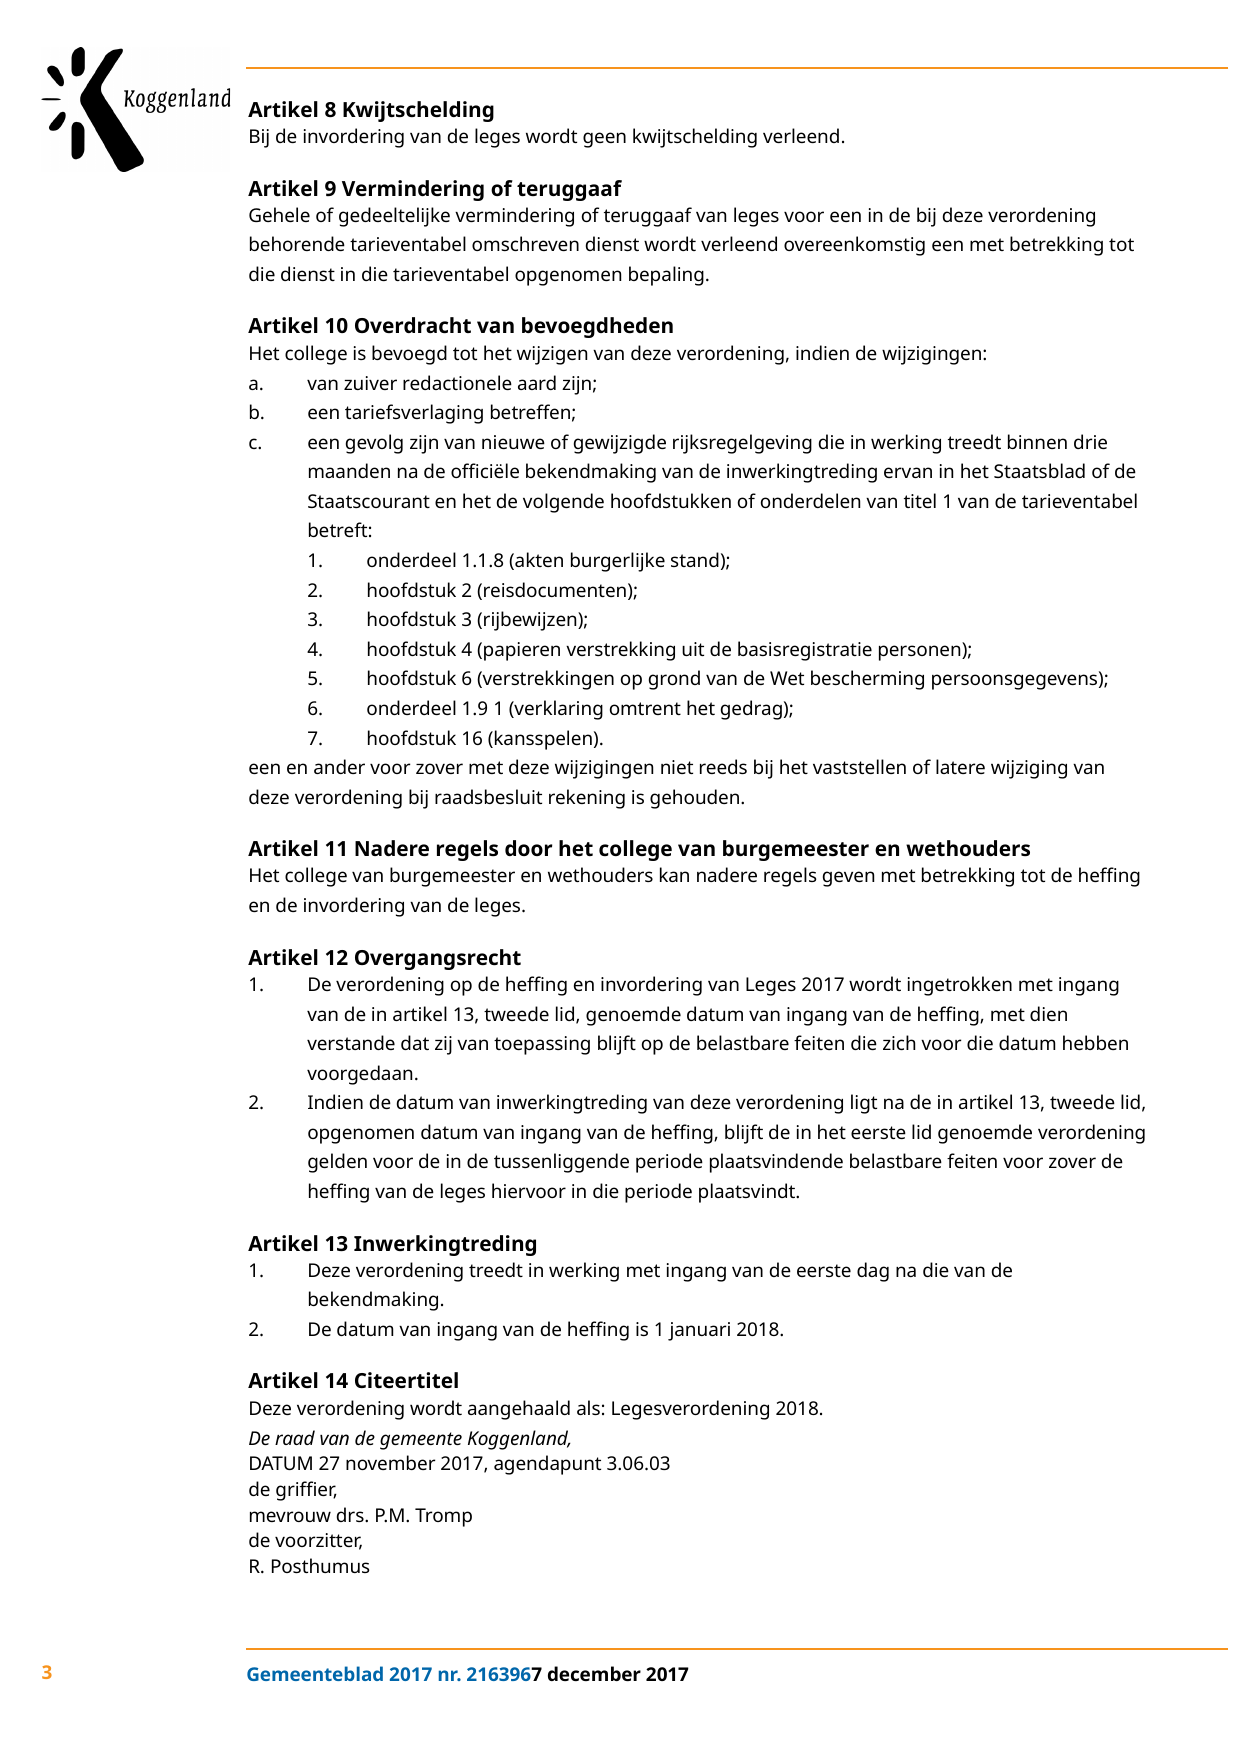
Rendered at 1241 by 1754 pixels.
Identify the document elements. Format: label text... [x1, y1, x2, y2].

list hoofdstuk 3 (rijbewijzen); [307, 606, 1152, 632]
list een tariefsverlaging betreffen; [248, 399, 1152, 425]
text R. Posthumus [248, 1553, 1152, 1579]
list De datum van ingang van de heffing is 1 januari 2018. [248, 1316, 1152, 1342]
text Artikel 11 Nadere regels door het college van burgemeester en wethouders [248, 834, 1152, 863]
text Het college is bevoegd tot het wijzigen van deze verordening, indien de wijzigingen: [248, 340, 1152, 366]
list hoofdstuk 4 (papieren verstrekking uit de basisregistratie personen); [307, 636, 1152, 662]
list hoofdstuk 16 (kansspelen). [307, 725, 1152, 750]
list hoofdstuk 6 (verstrekkingen op grond van de Wet bescherming persoonsgegevens); [307, 666, 1152, 691]
text Artikel 13 Inwerkingtreding [248, 1229, 1152, 1257]
picture [41, 47, 231, 172]
list onderdeel 1.9 1 (verklaring omtrent het gedrag); [307, 695, 1152, 721]
text Bij de invordering van de leges wordt geen kwijtschelding verleend. [248, 123, 1152, 149]
list hoofdstuk 2 (reisdocumenten); [307, 577, 1152, 602]
text Artikel 12 Overgangsrecht [248, 943, 1152, 971]
text Artikel 9 Vermindering of teruggaaf [248, 174, 1152, 202]
text Het college van burgemeester en wethouders kan nadere regels geven met betrekking tot de heffing en de invordering van de leges. [248, 863, 1152, 918]
text Gehele of gedeeltelijke vermindering of teruggaaf van leges voor een in de bij deze verordening behorende tarieventabel omschreven dienst wordt verleend overeenkomstig een met betrekking tot die dienst in die tarieventabel opgenomen bepaling. [248, 202, 1152, 287]
text Artikel 10 Overdracht van bevoegdheden [248, 312, 1152, 340]
text Artikel 14 Citeertitel [248, 1367, 1152, 1395]
text DATUM 27 november 2017, agendapunt 3.06.03 [248, 1450, 1152, 1476]
list Deze verordening treedt in werking met ingang van de eerste dag na die van de bekendmaking. [248, 1257, 1152, 1312]
list van zuiver redactionele aard zijn; [248, 370, 1152, 395]
text Artikel 8 Kwijtschelding [248, 95, 1152, 123]
text een en ander voor zover met deze wijzigingen niet reeds bij het vaststellen of latere wijziging van deze verordening bij raadsbesluit rekening is gehouden. [248, 754, 1152, 809]
text Deze verordening wordt aangehaald als: Legesverordening 2018. [248, 1395, 1152, 1421]
list Indien de datum van inwerkingtreding van deze verordening ligt na de in artikel 13, tweede lid, opgenomen datum van ingang van de heffing, blijft de in het eerste lid genoemde verordening gelden voor de in de tussenliggende periode plaatsvindende belastbare feiten voor zover de heffing van de leges hiervoor in die periode plaatsvindt. [248, 1089, 1152, 1204]
text de voorzitter, [248, 1528, 1152, 1553]
list De verordening op de heffing en invordering van Leges 2017 wordt ingetrokken met ingang van de in artikel 13, tweede lid, genoemde datum van ingang van de heffing, met dien verstande dat zij van toepassing blijft op de belastbare feiten die zich voor die datum hebben voorgedaan. [248, 971, 1152, 1086]
text mevrouw drs. P.M. Tromp [248, 1502, 1152, 1528]
text De raad van de gemeente Koggenland, [248, 1425, 1152, 1450]
list onderdeel 1.1.8 (akten burgerlijke stand); [307, 547, 1152, 573]
text de griffier, [248, 1476, 1152, 1502]
list een gevolg zijn van nieuwe of gewijzigde rijksregelgeving die in werking treedt binnen drie maanden na de officiële bekendmaking van de inwerkingtreding ervan in het Staatsblad of de Staatscourant en het de volgende hoofdstukken of onderdelen van titel 1 van de tarieventabel betreft: [248, 429, 1152, 543]
